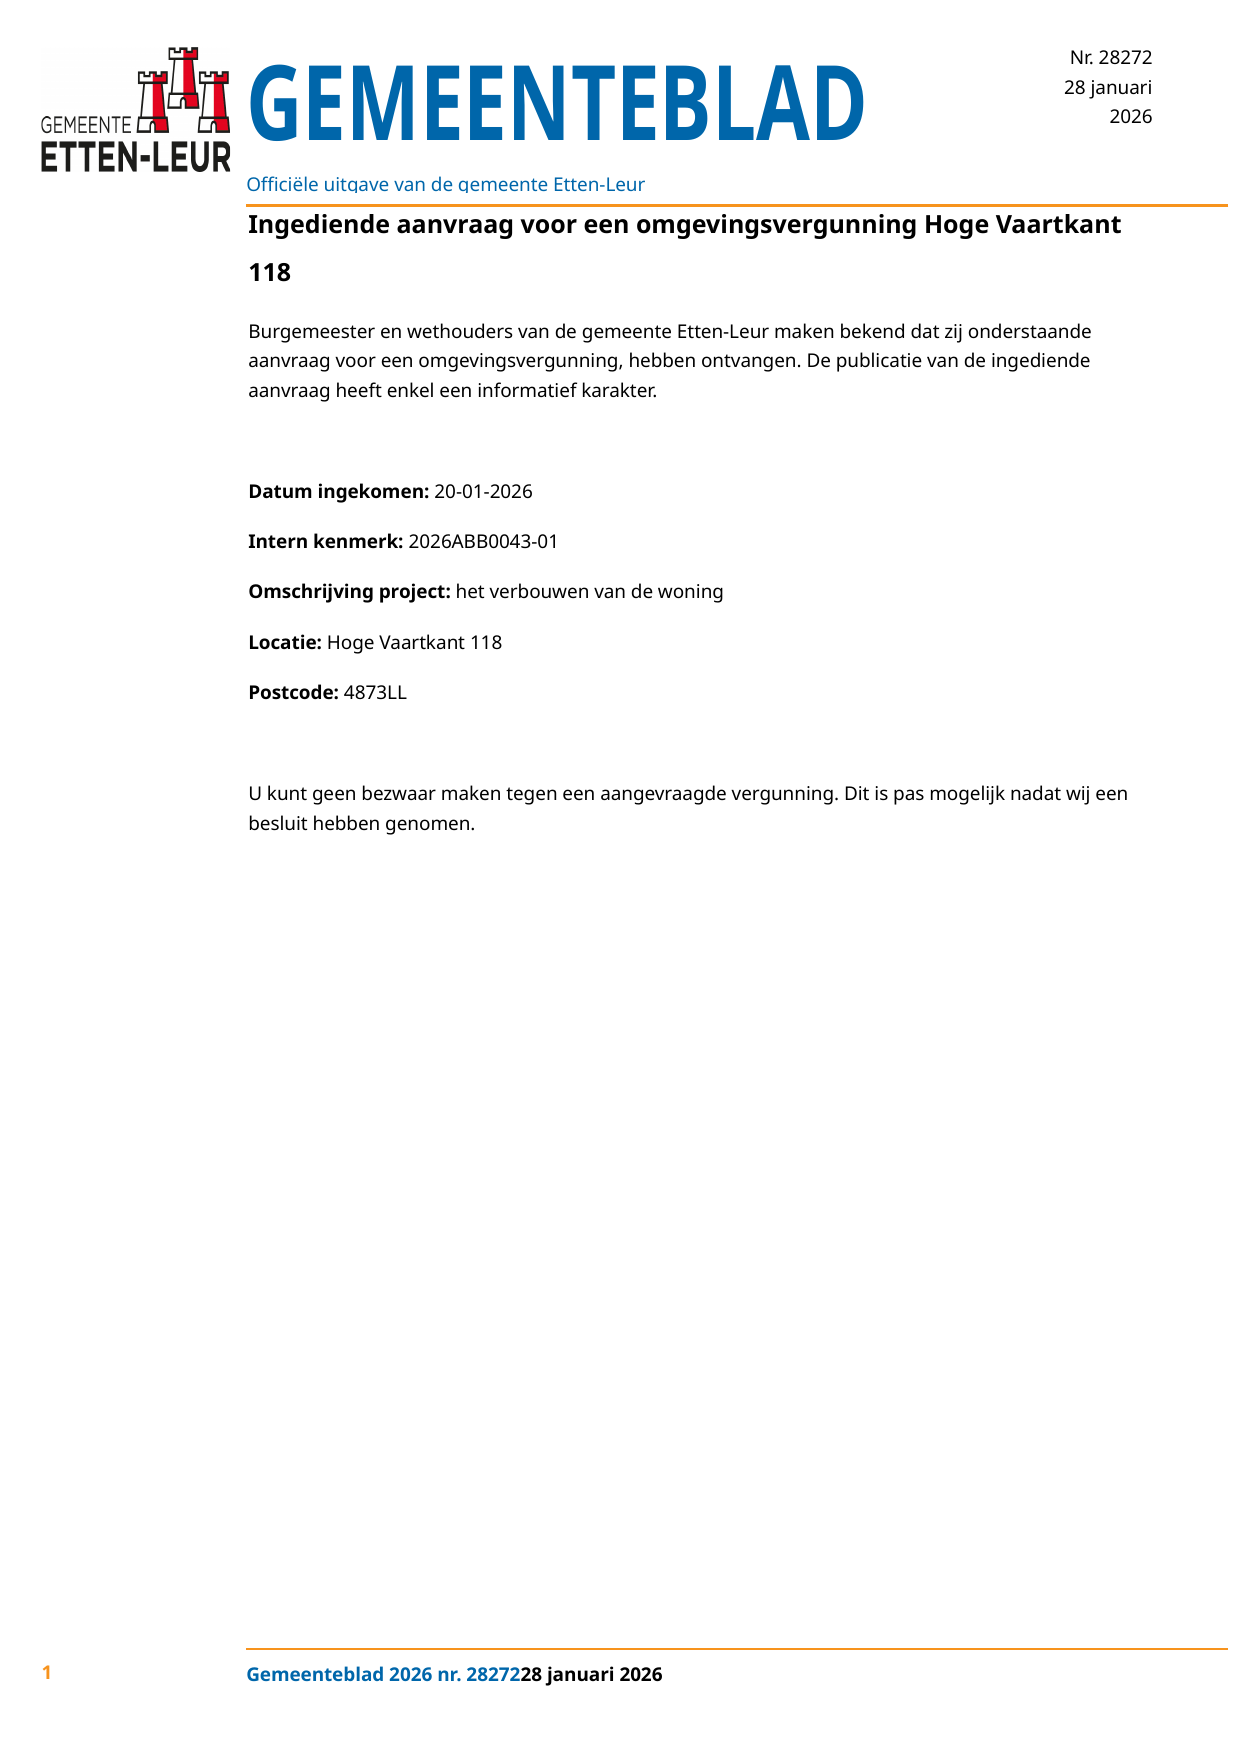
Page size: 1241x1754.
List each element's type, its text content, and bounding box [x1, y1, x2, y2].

text U kunt geen bezwaar maken tegen een aangevraagde vergunning. Dit is pas mogelijk nadat wij een besluit hebben genomen. [248, 780, 1152, 836]
text Burgemeester en wethouders van de gemeente Etten-Leur maken bekend dat zij onderstaande aanvraag voor een omgevingsvergunning, hebben ontvangen. De publicatie van de ingediende aanvraag heeft enkel een informatief karakter. [248, 318, 1152, 403]
text Datum ingekomen: 20-01-2026 [248, 478, 1152, 504]
text Ingediende aanvraag voor een omgevingsvergunning Hoge Vaartkant 118 [248, 207, 1152, 288]
picture [41, 47, 231, 172]
text Postcode: 4873LL [248, 679, 1152, 705]
text Locatie: Hoge Vaartkant 118 [248, 629, 1152, 655]
text Omschrijving project: het verbouwen van de woning [248, 579, 1152, 604]
text Intern kenmerk: 2026ABB0043-01 [248, 528, 1152, 554]
